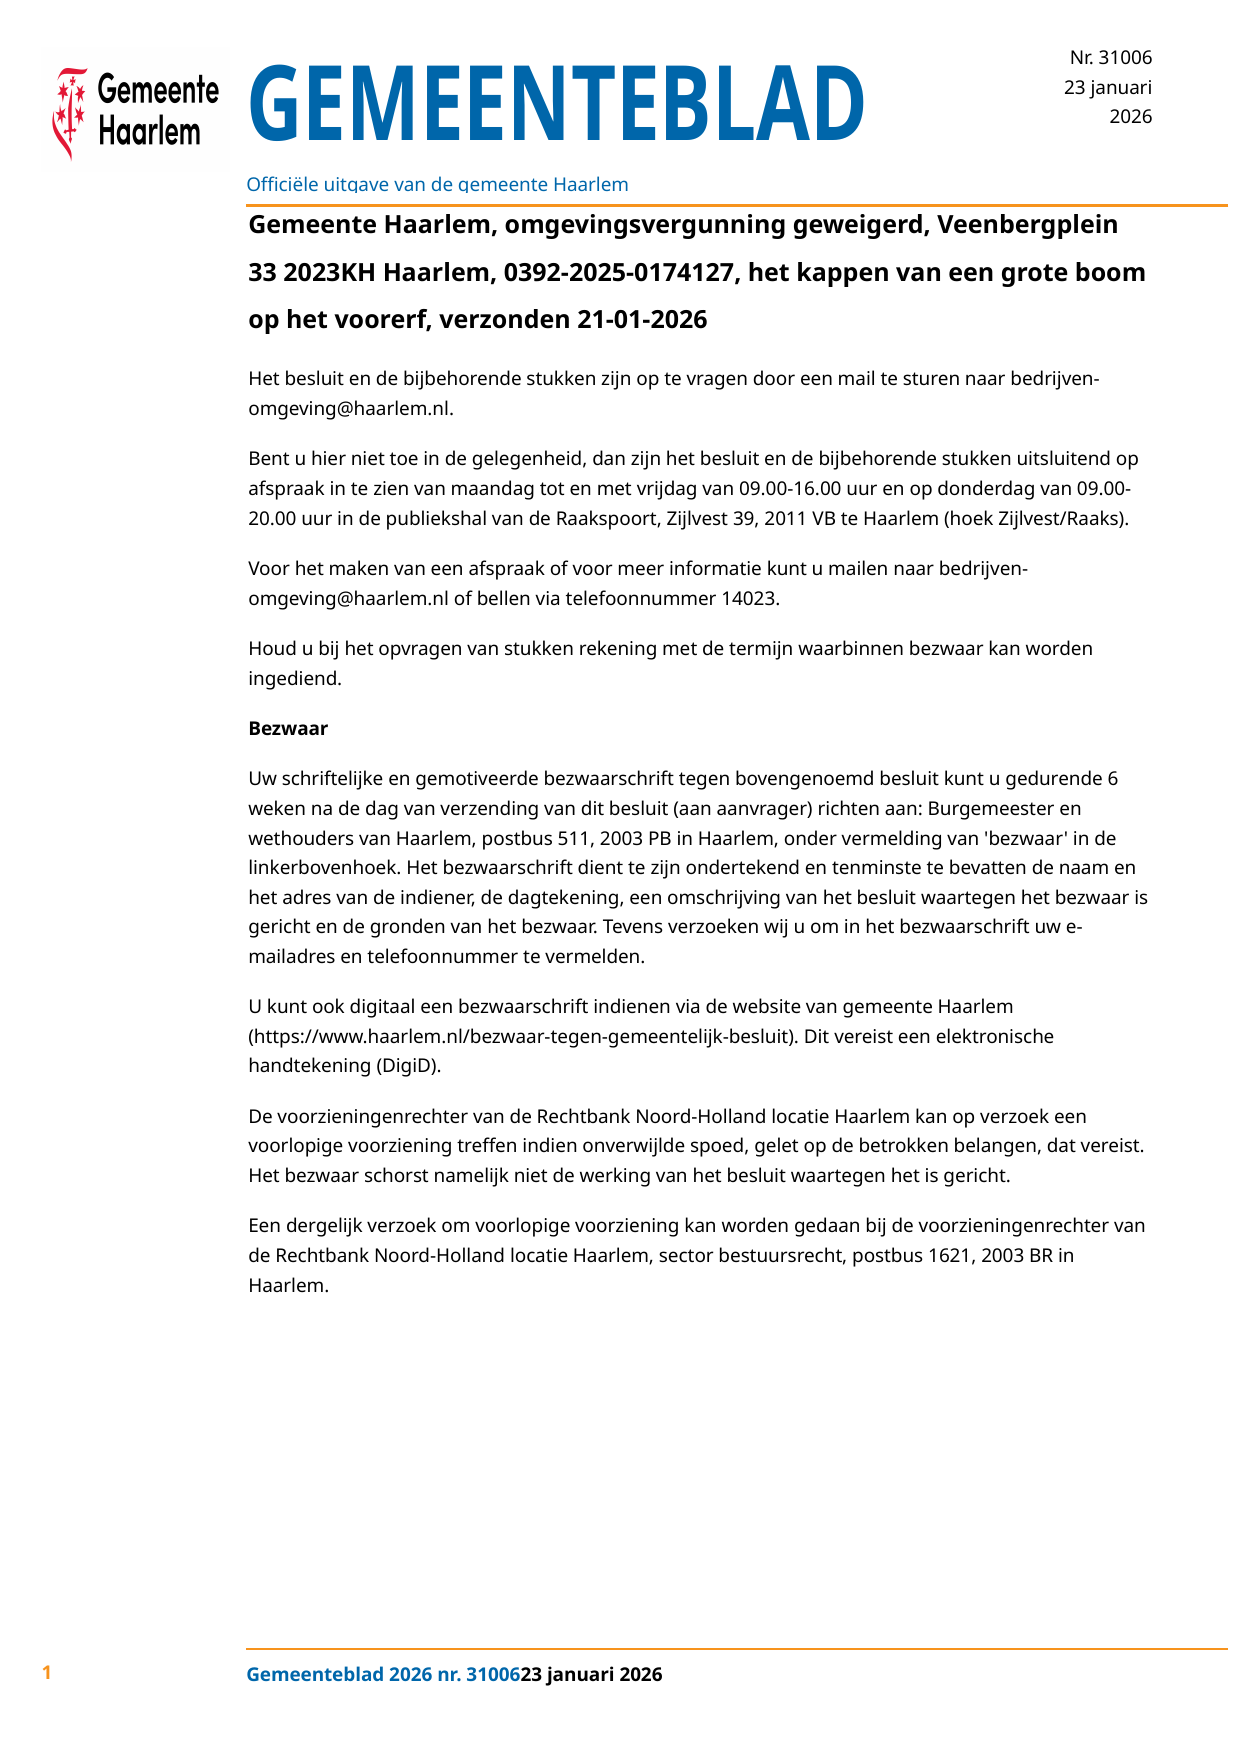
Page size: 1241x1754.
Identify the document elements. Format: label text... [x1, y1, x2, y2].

picture [41, 47, 231, 172]
text De voorzieningenrechter van de Rechtbank Noord-Holland locatie Haarlem kan op verzoek een voorlopige voorziening treffen indien onverwijlde spoed, gelet op de betrokken belangen, dat vereist. Het bezwaar schorst namelijk niet de werking van het besluit waartegen het is gericht. [248, 1103, 1152, 1188]
text Bezwaar [248, 715, 1152, 741]
text Bent u hier niet toe in de gelegenheid, dan zijn het besluit en de bijbehorende stukken uitsluitend op afspraak in te zien van maandag tot en met vrijdag van 09.00-16.00 uur en op donderdag van 09.00-20.00 uur in de publiekshal van de Raakspoort, Zijlvest 39, 2011 VB te Haarlem (hoek Zijlvest/Raaks). [248, 446, 1152, 530]
text Uw schriftelijke en gemotiveerde bezwaarschrift tegen bovengenoemd besluit kunt u gedurende 6 weken na de dag van verzending van dit besluit (aan aanvrager) richten aan: Burgemeester en wethouders van Haarlem, postbus 511, 2003 PB in Haarlem, onder vermelding van 'bezwaar' in de linkerbovenhoek. Het bezwaarschrift dient te zijn ondertekend en tenminste te bevatten de naam en het adres van de indiener, de dagtekening, een omschrijving van het besluit waartegen het bezwaar is gericht en de gronden van het bezwaar. Tevens verzoeken wij u om in het bezwaarschrift uw e-mailadres en telefoonnummer te vermelden. [248, 766, 1152, 969]
text Voor het maken van een afspraak of voor meer informatie kunt u mailen naar bedrijven-omgeving@haarlem.nl of bellen via telefoonnummer 14023. [248, 555, 1152, 610]
text U kunt ook digitaal een bezwaarschrift indienen via de website van gemeente Haarlem (https://www.haarlem.nl/bezwaar-tegen-gemeentelijk-besluit). Dit vereist een elektronische handtekening (DigiD). [248, 993, 1152, 1078]
text Gemeente Haarlem, omgevingsvergunning geweigerd, Veenbergplein 33 2023KH Haarlem, 0392-2025-0174127, het kappen van een grote boom op het voorerf, verzonden 21-01-2026 [248, 207, 1152, 336]
text Houd u bij het opvragen van stukken rekening met de termijn waarbinnen bezwaar kan worden ingediend. [248, 635, 1152, 690]
text Een dergelijk verzoek om voorlopige voorziening kan worden gedaan bij de voorzieningenrechter van de Rechtbank Noord-Holland locatie Haarlem, sector bestuursrecht, postbus 1621, 2003 BR in Haarlem. [248, 1213, 1152, 1297]
text Het besluit en de bijbehorende stukken zijn op te vragen door een mail te sturen naar bedrijven-omgeving@haarlem.nl. [248, 366, 1152, 421]
